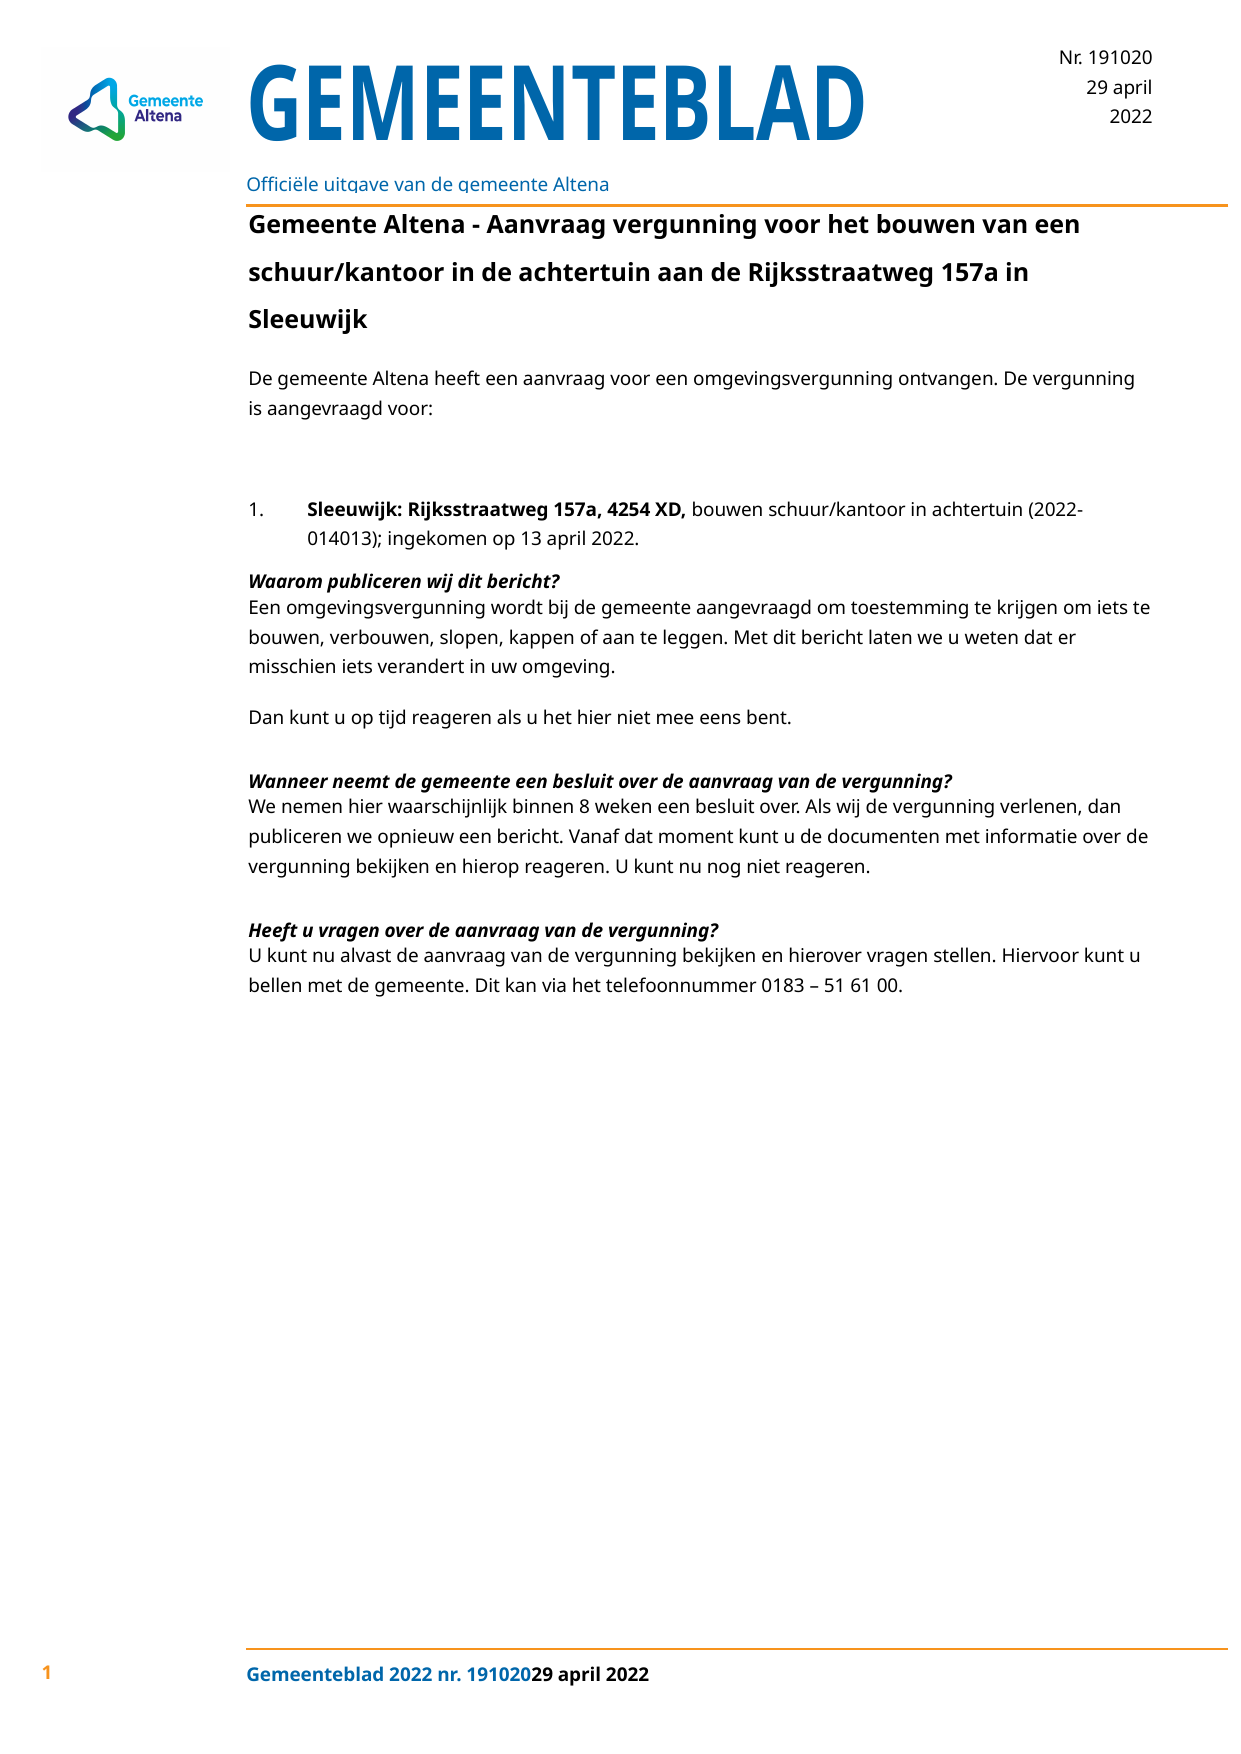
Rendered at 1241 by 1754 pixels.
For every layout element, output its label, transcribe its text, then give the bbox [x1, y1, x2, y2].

text Dan kunt u op tijd reageren als u het hier niet mee eens bent. [248, 704, 1152, 730]
text We nemen hier waarschijnlijk binnen 8 weken een besluit over. Als wij de vergunning verlenen, dan publiceren we opnieuw een bericht. Vanaf dat moment kunt u de documenten met informatie over de vergunning bekijken en hierop reageren. U kunt nu nog niet reageren. [248, 794, 1152, 878]
text Waarom publiceren wij dit bericht? [248, 569, 1152, 594]
text Gemeente Altena - Aanvraag vergunning voor het bouwen van een schuur/kantoor in de achtertuin aan de Rijksstraatweg 157a in Sleeuwijk [248, 207, 1152, 336]
picture [41, 47, 231, 172]
text Heeft u vragen over de aanvraag van de vergunning? [248, 917, 1152, 942]
text De gemeente Altena heeft een aanvraag voor een omgevingsvergunning ontvangen. De vergunning is aangevraagd voor: [248, 366, 1152, 421]
text U kunt nu alvast de aanvraag van de vergunning bekijken en hierover vragen stellen. Hiervoor kunt u bellen met de gemeente. Dit kan via het telefoonnummer 0183 – 51 61 00. [248, 942, 1152, 998]
text Wanneer neemt de gemeente een besluit over de aanvraag van de vergunning? [248, 768, 1152, 794]
text Een omgevingsvergunning wordt bij de gemeente aangevraagd om toestemming te krijgen om iets te bouwen, verbouwen, slopen, kappen of aan te leggen. Met dit bericht laten we u weten dat er misschien iets verandert in uw omgeving. [248, 594, 1152, 679]
list Sleeuwijk: Rijksstraatweg 157a, 4254 XD, bouwen schuur/kantoor in achtertuin (2022-014013); ingekomen op 13 april 2022. [248, 496, 1152, 551]
